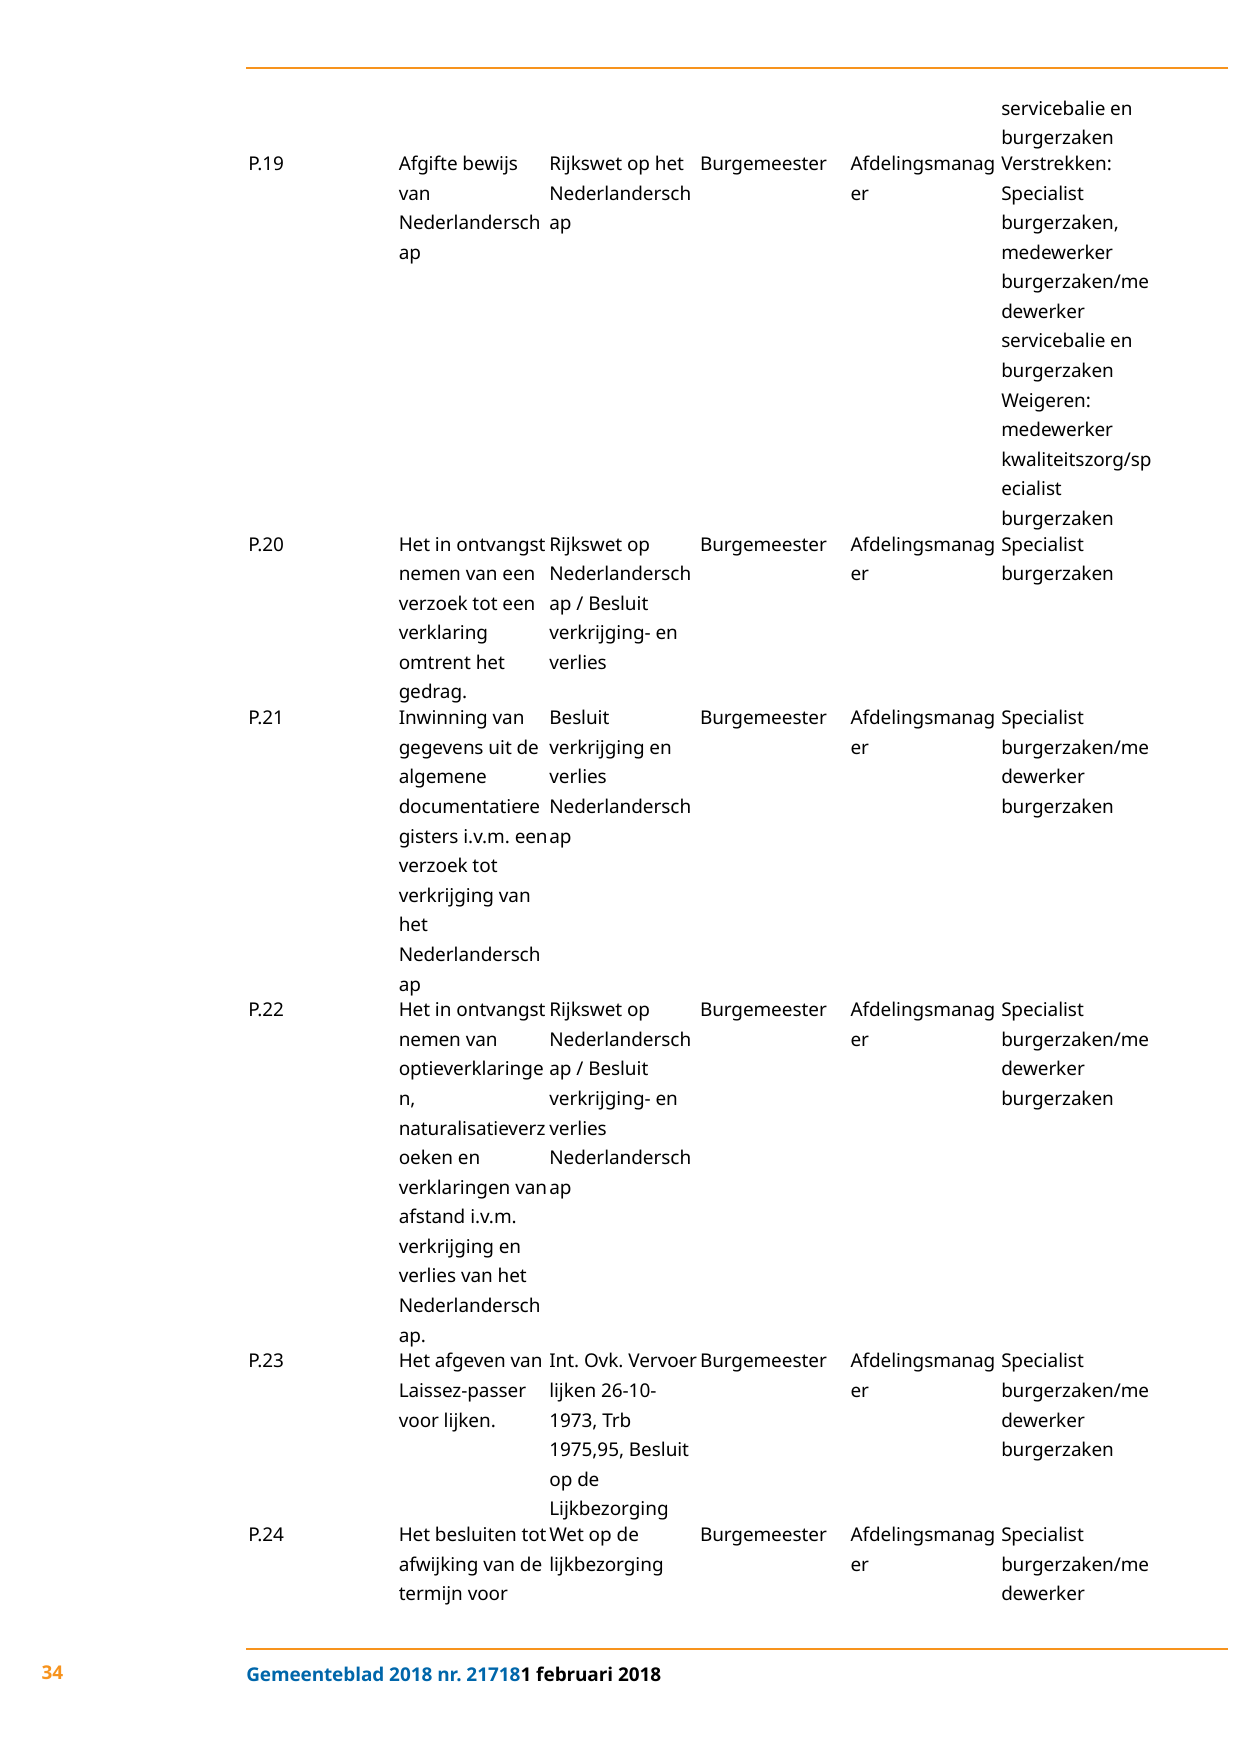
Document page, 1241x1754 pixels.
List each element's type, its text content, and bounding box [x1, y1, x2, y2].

table_cell Burgemeester [700, 705, 850, 996]
table_cell Burgemeester [700, 531, 850, 704]
table_cell [700, 95, 850, 150]
table_cell Specialist burgerzaken [1001, 531, 1152, 704]
table_cell Het afgeven van Laissez-passer voor lijken. [399, 1348, 549, 1521]
table_cell Afdelingsmanager [850, 996, 1001, 1348]
table_cell P.19 [248, 150, 398, 531]
table_cell P.23 [248, 1348, 398, 1521]
table_cell Het in ontvangst nemen van optieverklaringen, naturalisatieverzoeken en verklaringen van afstand i.v.m. verkrijging en verlies van het Nederlanderschap. [399, 996, 549, 1348]
table_cell P.21 [248, 705, 398, 996]
table_cell Specialist burgerzaken/medewerker [1001, 1521, 1152, 1606]
table_cell Rijkswet op Nederlanderschap / Besluit verkrijging- en verlies Nederlanderschap [549, 996, 700, 1348]
table_cell Rijkswet op Nederlanderschap / Besluit verkrijging- en verlies [549, 531, 700, 704]
table_cell Afdelingsmanager [850, 705, 1001, 996]
table_cell Afdelingsmanager [850, 1521, 1001, 1606]
table_cell Burgemeester [700, 996, 850, 1348]
table_cell Specialist burgerzaken/medewerker burgerzaken [1001, 1348, 1152, 1521]
table_cell Int. Ovk. Vervoer lijken 26-10-1973, Trb 1975,95, Besluit op de Lijkbezorging [549, 1348, 700, 1521]
table_cell [850, 95, 1001, 150]
table_cell Burgemeester [700, 1521, 850, 1606]
table_cell Specialist burgerzaken/medewerker burgerzaken [1001, 996, 1152, 1348]
table_cell Rijkswet op het Nederlanderschap [549, 150, 700, 531]
table_cell P.20 [248, 531, 398, 704]
table_cell servicebalie en burgerzaken [1001, 95, 1152, 150]
table_cell Het besluiten tot afwijking van de termijn voor [399, 1521, 549, 1606]
picture [41, 47, 231, 172]
table_cell [549, 95, 700, 150]
table_cell P.24 [248, 1521, 398, 1606]
table_cell Verstrekken: Specialist burgerzaken, medewerker burgerzaken/medewerker servicebalie en burgerzaken Weigeren: medewerker kwaliteitszorg/specialist burgerzaken [1001, 150, 1152, 531]
table_cell Afdelingsmanager [850, 150, 1001, 531]
table_cell Besluit verkrijging en verlies Nederlanderschap [549, 705, 700, 996]
table_cell Inwinning van gegevens uit de algemene documentatieregisters i.v.m. een verzoek tot verkrijging van het Nederlanderschap [399, 705, 549, 996]
table_cell Burgemeester [700, 1348, 850, 1521]
table_cell [399, 95, 549, 150]
table_cell Afdelingsmanager [850, 531, 1001, 704]
table_cell Burgemeester [700, 150, 850, 531]
table_cell [248, 95, 398, 150]
table_cell Wet op de lijkbezorging [549, 1521, 700, 1606]
table_cell Het in ontvangst nemen van een verzoek tot een verklaring omtrent het gedrag. [399, 531, 549, 704]
table_cell Afgifte bewijs van Nederlanderschap [399, 150, 549, 531]
table_cell Specialist burgerzaken/medewerker burgerzaken [1001, 705, 1152, 996]
table_cell Afdelingsmanager [850, 1348, 1001, 1521]
table_cell P.22 [248, 996, 398, 1348]
